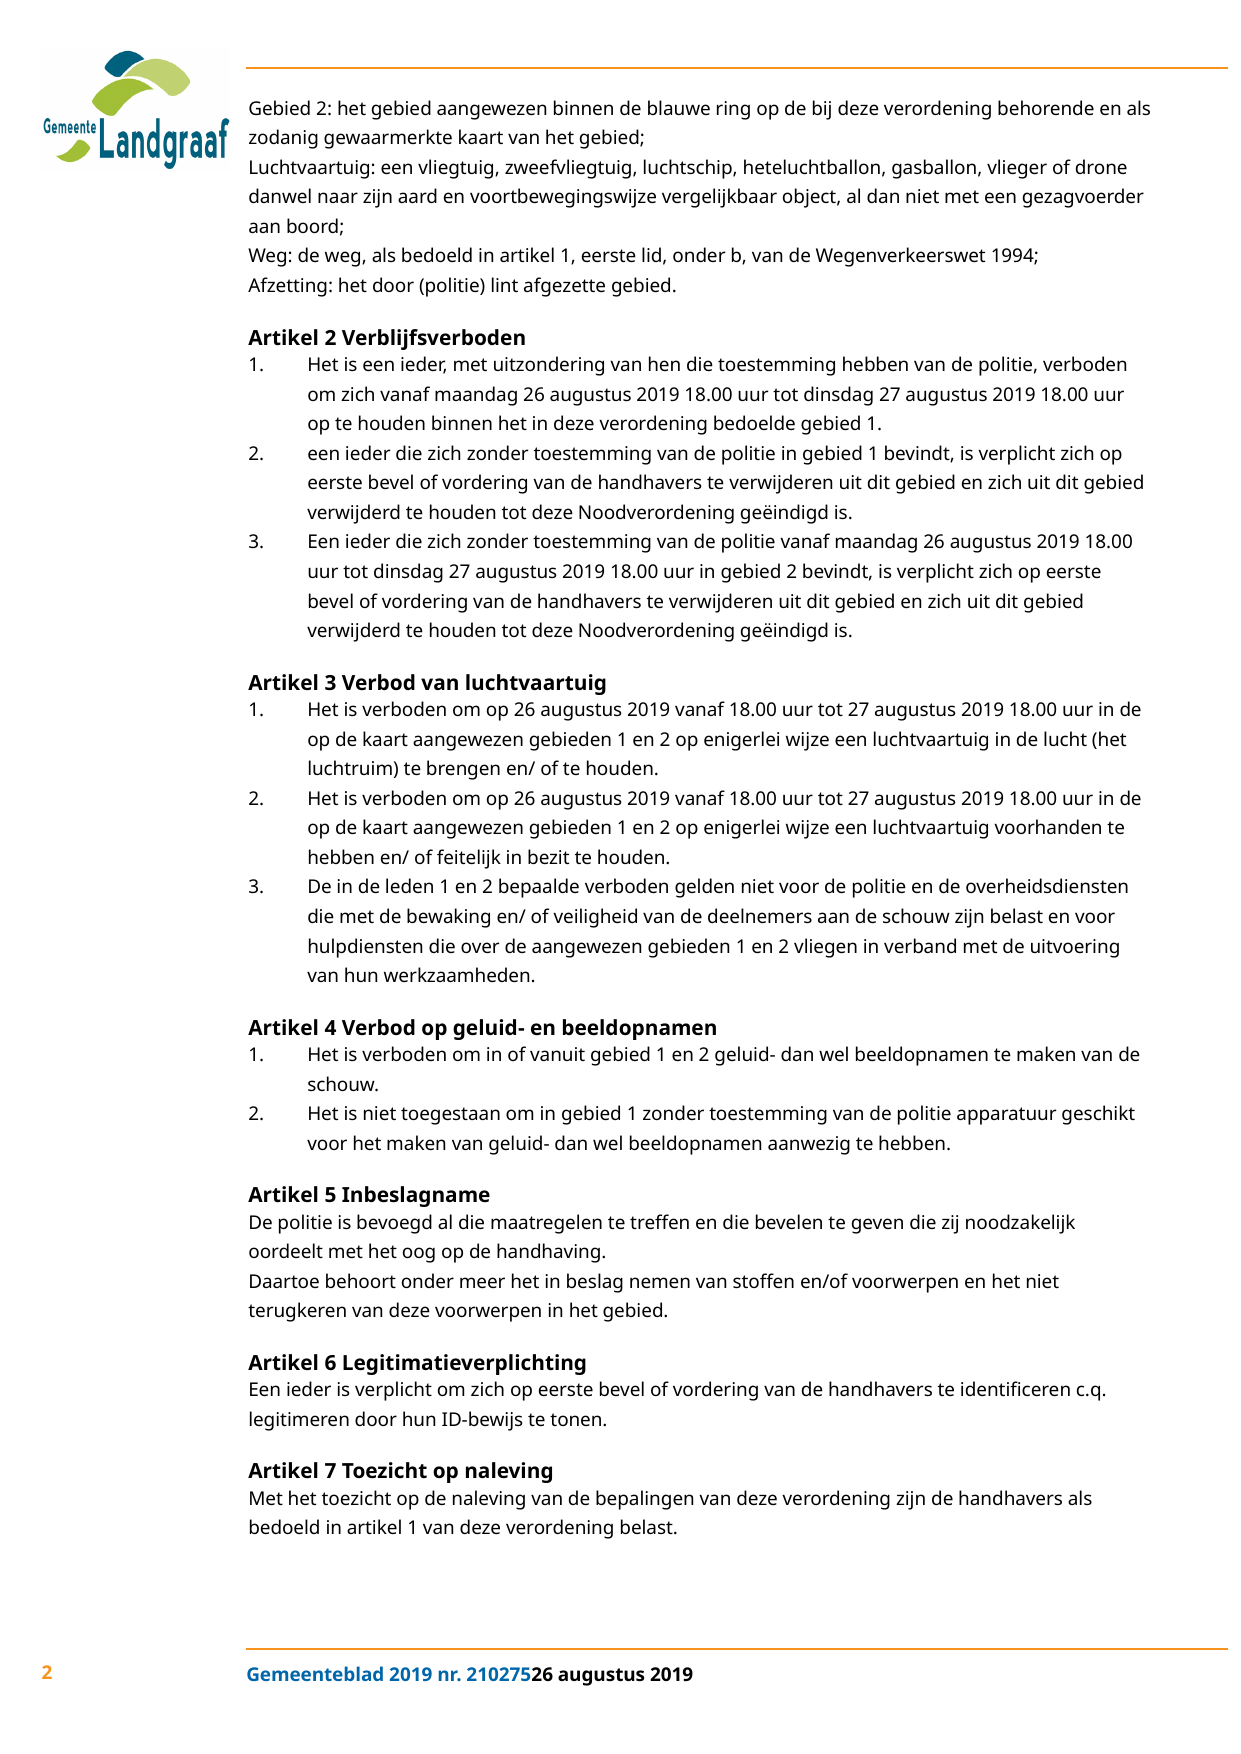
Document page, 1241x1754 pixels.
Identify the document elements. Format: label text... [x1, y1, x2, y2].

list Het is verboden om op 26 augustus 2019 vanaf 18.00 uur tot 27 augustus 2019 18.00 uur in de op de kaart aangewezen gebieden 1 en 2 op enigerlei wijze een luchtvaartuig in de lucht (het luchtruim) te brengen en/ of te houden. [248, 696, 1152, 781]
list Het is verboden om in of vanuit gebied 1 en 2 geluid- dan wel beeldopnamen te maken van de schouw. [248, 1041, 1152, 1097]
text Artikel 6 Legitimatieverplichting [248, 1348, 1152, 1377]
list Het is een ieder, met uitzondering van hen die toestemming hebben van de politie, verboden om zich vanaf maandag 26 augustus 2019 18.00 uur tot dinsdag 27 augustus 2019 18.00 uur op te houden binnen het in deze verordening bedoelde gebied 1. [248, 351, 1152, 436]
text Artikel 3 Verbod van luchtvaartuig [248, 668, 1152, 696]
text Artikel 7 Toezicht op naleving [248, 1457, 1152, 1485]
list een ieder die zich zonder toestemming van de politie in gebied 1 bevindt, is verplicht zich op eerste bevel of vordering van de handhavers te verwijderen uit dit gebied en zich uit dit gebied verwijderd te houden tot deze Noodverordening geëindigd is. [248, 440, 1152, 525]
text De politie is bevoegd al die maatregelen te treffen en die bevelen te geven die zij noodzakelijk oordeelt met het oog op de handhaving. [248, 1209, 1152, 1264]
text Luchtvaartuig: een vliegtuig, zweefvliegtuig, luchtschip, heteluchtballon, gasballon, vlieger of drone danwel naar zijn aard en voortbewegingswijze vergelijkbaar object, al dan niet met een gezagvoerder aan boord; [248, 154, 1152, 239]
text Gebied 2: het gebied aangewezen binnen de blauwe ring op de bij deze verordening behorende en als zodanig gewaarmerkte kaart van het gebied; [248, 95, 1152, 150]
text Artikel 5 Inbeslagname [248, 1181, 1152, 1209]
text Daartoe behoort onder meer het in beslag nemen van stoffen en/of voorwerpen en het niet terugkeren van deze voorwerpen in het gebied. [248, 1268, 1152, 1323]
text Met het toezicht op de naleving van de bepalingen van deze verordening zijn de handhavers als bedoeld in artikel 1 van deze verordening belast. [248, 1485, 1152, 1540]
list Het is verboden om op 26 augustus 2019 vanaf 18.00 uur tot 27 augustus 2019 18.00 uur in de op de kaart aangewezen gebieden 1 en 2 op enigerlei wijze een luchtvaartuig voorhanden te hebben en/ of feitelijk in bezit te houden. [248, 785, 1152, 870]
text Artikel 2 Verblijfsverboden [248, 323, 1152, 351]
text Een ieder is verplicht om zich op eerste bevel of vordering van de handhavers te identificeren c.q. legitimeren door hun ID-bewijs te tonen. [248, 1377, 1152, 1432]
list De in de leden 1 en 2 bepaalde verboden gelden niet voor de politie en de overheidsdiensten die met de bewaking en/ of veiligheid van de deelnemers aan de schouw zijn belast en voor hulpdiensten die over de aangewezen gebieden 1 en 2 vliegen in verband met de uitvoering van hun werkzaamheden. [248, 874, 1152, 988]
text Weg: de weg, als bedoeld in artikel 1, eerste lid, onder b, van de Wegenverkeerswet 1994; [248, 243, 1152, 268]
list Het is niet toegestaan om in gebied 1 zonder toestemming van de politie apparatuur geschikt voor het maken van geluid- dan wel beeldopnamen aanwezig te hebben. [248, 1101, 1152, 1156]
picture [41, 47, 231, 172]
text Afzetting: het door (politie) lint afgezette gebied. [248, 272, 1152, 298]
list Een ieder die zich zonder toestemming van de politie vanaf maandag 26 augustus 2019 18.00 uur tot dinsdag 27 augustus 2019 18.00 uur in gebied 2 bevindt, is verplicht zich op eerste bevel of vordering van de handhavers te verwijderen uit dit gebied en zich uit dit gebied verwijderd te houden tot deze Noodverordening geëindigd is. [248, 529, 1152, 643]
text Artikel 4 Verbod op geluid- en beeldopnamen [248, 1013, 1152, 1041]
